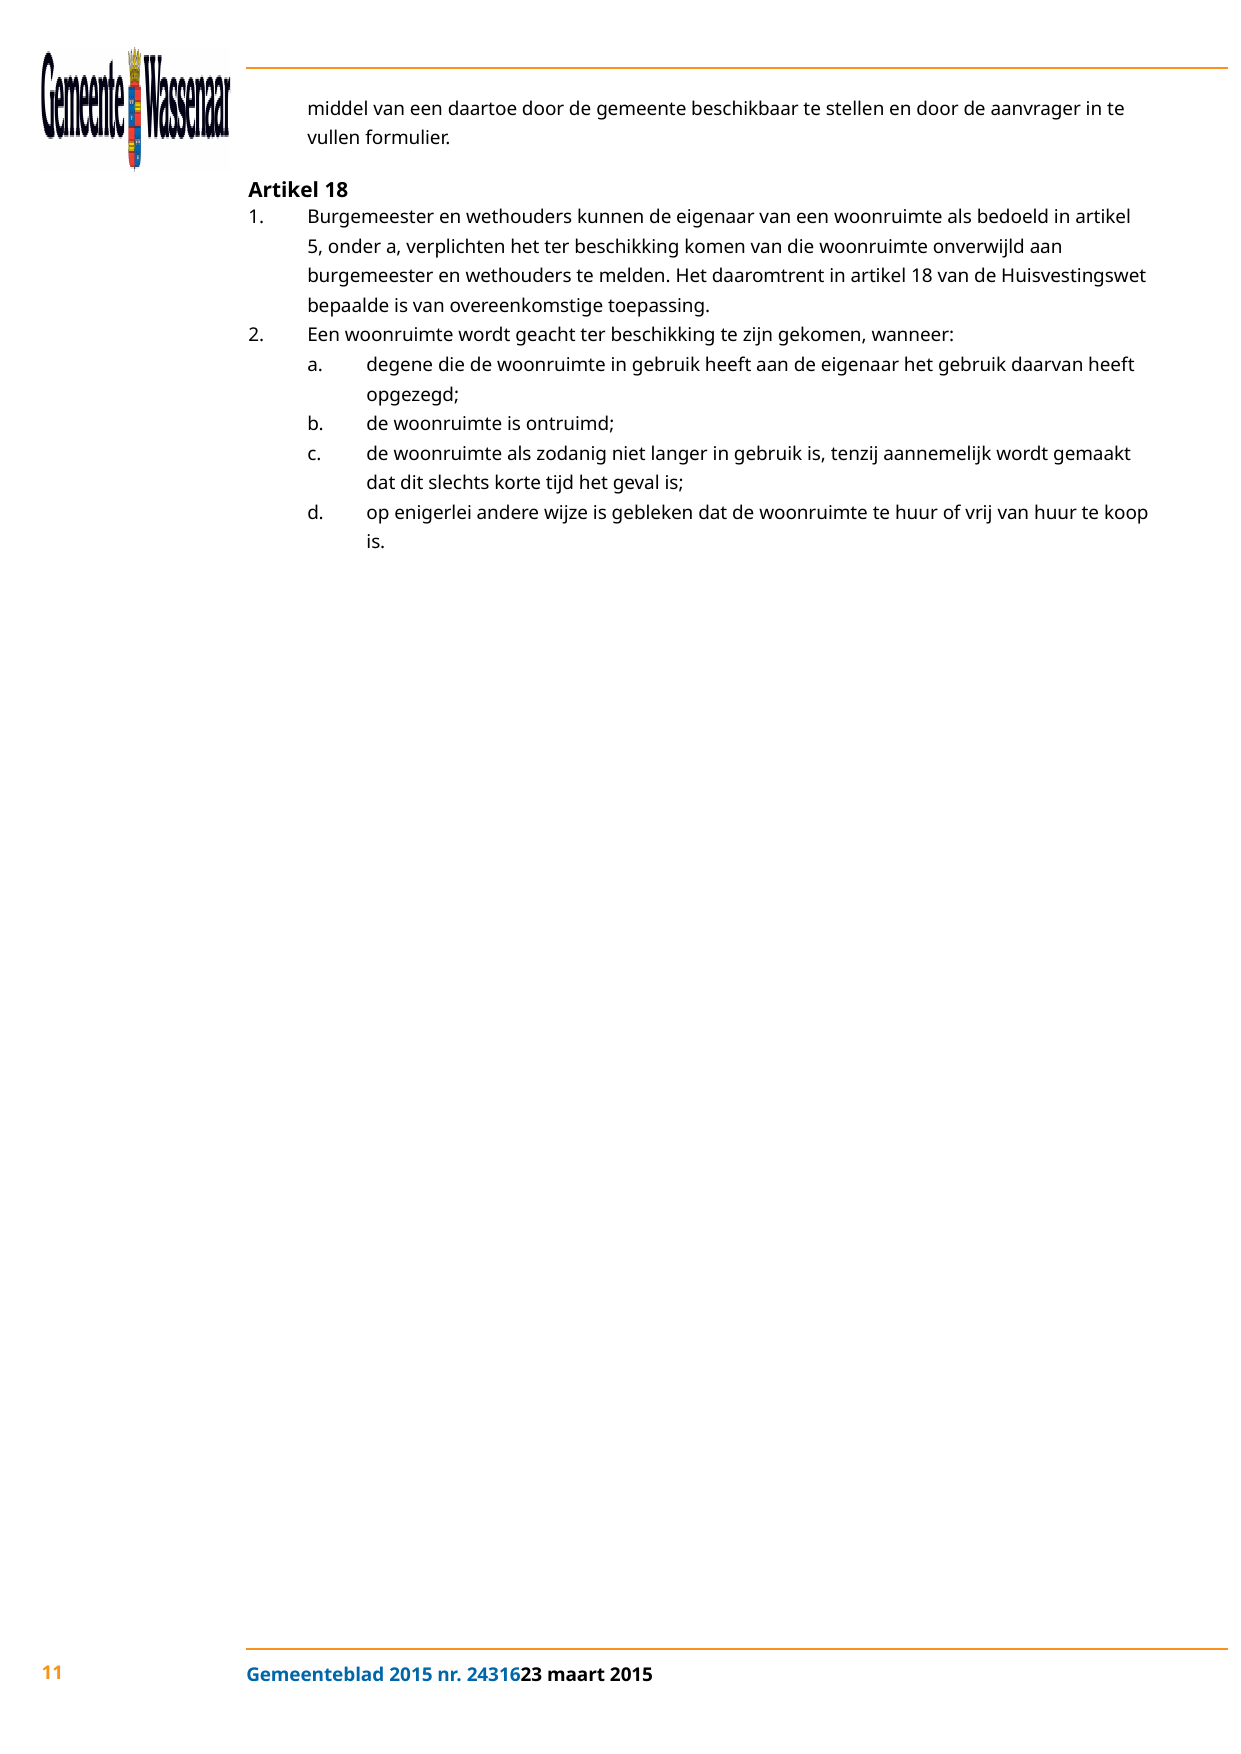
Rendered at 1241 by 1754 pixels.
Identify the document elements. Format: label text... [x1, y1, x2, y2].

list Een woonruimte wordt geacht ter beschikking te zijn gekomen, wanneer: [248, 322, 1152, 347]
list Burgemeester en wethouders kunnen de eigenaar van een woonruimte als bedoeld in artikel 5, onder a, verplichten het ter beschikking komen van die woonruimte onverwijld aan burgemeester en wethouders te melden. Het daaromtrent in artikel 18 van de Huisvestingswet bepaalde is van overeenkomstige toepassing. [248, 203, 1152, 318]
text Artikel 18 [248, 175, 1152, 203]
list op enigerlei andere wijze is gebleken dat de woonruimte te huur of vrij van huur te koop is. [307, 499, 1152, 554]
list middel van een daartoe door de gemeente beschikbaar te stellen en door de aanvrager in te vullen formulier. [248, 95, 1152, 150]
list de woonruimte is ontruimd; [307, 410, 1152, 436]
list degene die de woonruimte in gebruik heeft aan de eigenaar het gebruik daarvan heeft opgezegd; [307, 351, 1152, 406]
list de woonruimte als zodanig niet langer in gebruik is, tenzij aannemelijk wordt gemaakt dat dit slechts korte tijd het geval is; [307, 440, 1152, 495]
picture [41, 47, 231, 172]
